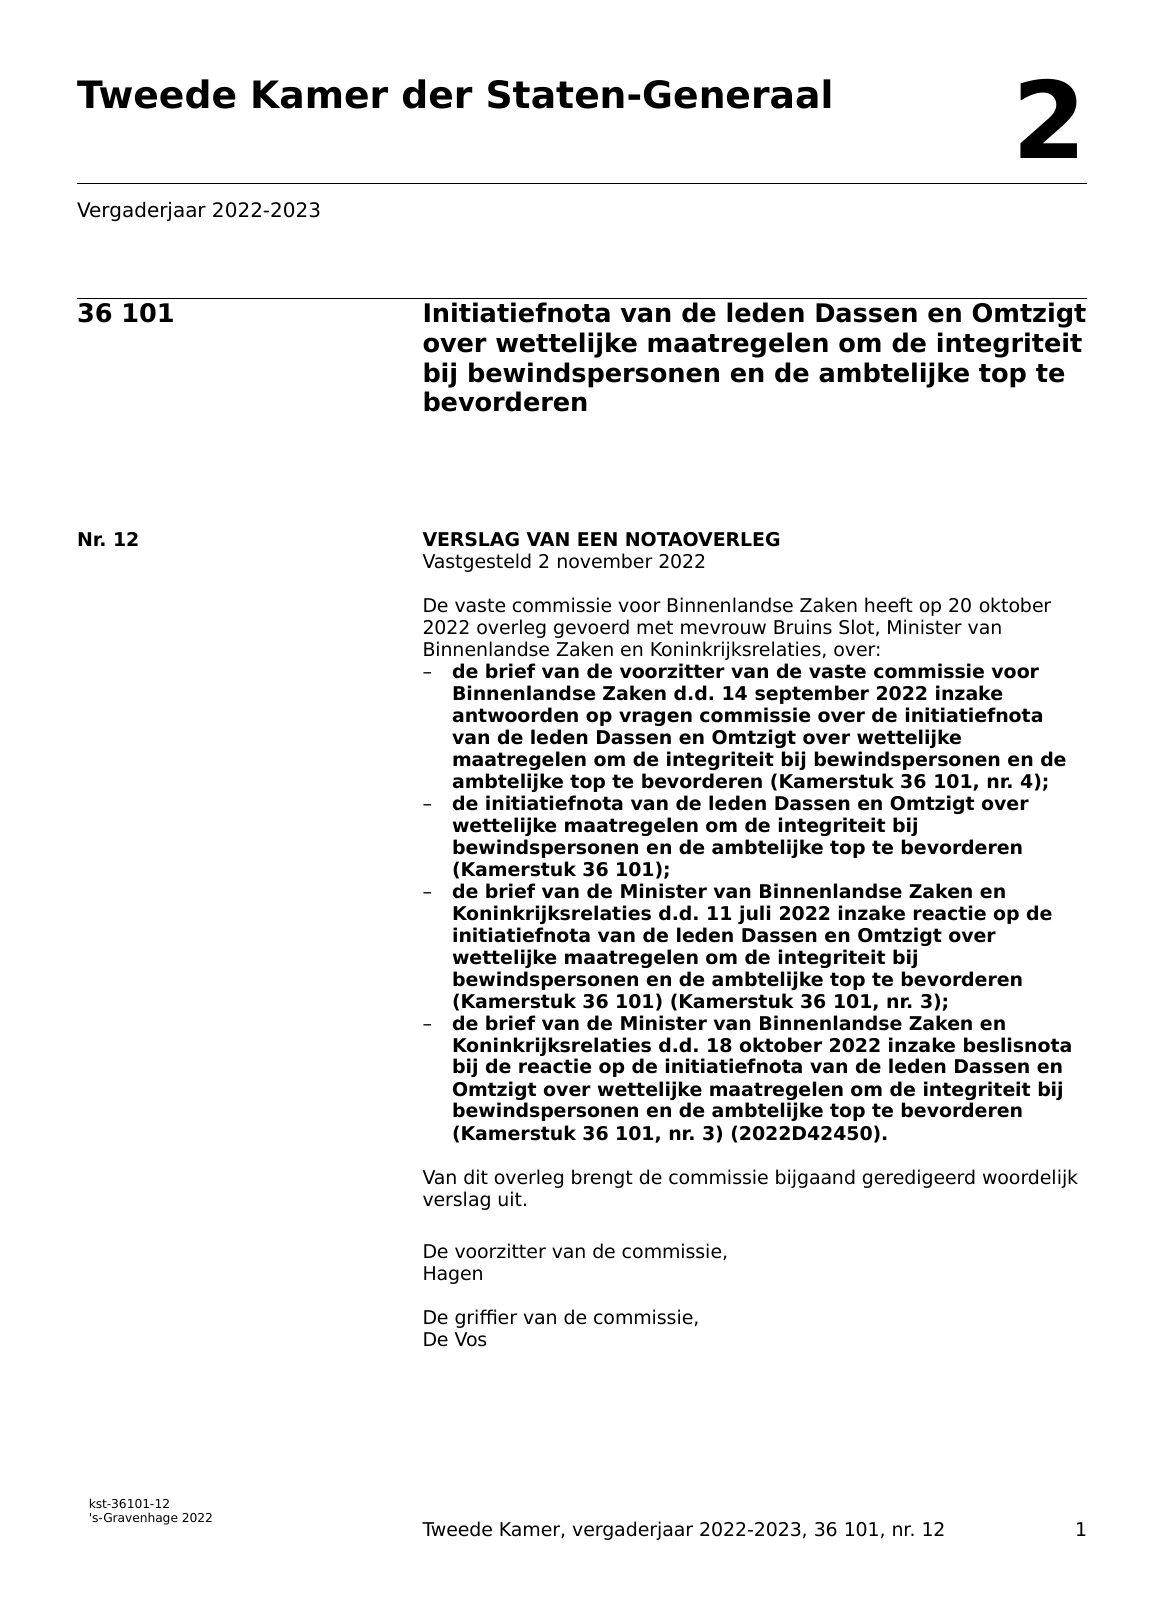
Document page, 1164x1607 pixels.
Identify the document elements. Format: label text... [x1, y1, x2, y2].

text 's-Gravenhage 2022 [88, 1511, 323, 1525]
table_header 2 [886, 59, 1087, 183]
text De vaste commissie voor Binnenlandse Zaken heeft op 20 oktober 2022 overleg gevoerd met mevrouw Bruins Slot, Minister van Binnenlandse Zaken en Koninkrijksrelaties, over: [422, 595, 1087, 661]
text kst-36101-12 [88, 1497, 323, 1511]
table_cell Vergaderjaar 2022-2023 [77, 184, 1087, 298]
table_header Tweede Kamer der Staten-Generaal [77, 59, 886, 183]
subtitle 36 101 Initiatiefnota van de leden Dassen en Omtzigt over wettelijke maatregelen om de integriteit bij bewindspersonen en de ambtelijke top te bevorderen [77, 299, 1087, 418]
text – de initiatiefnota van de leden Dassen en Omtzigt over wettelijke maatregelen om de integriteit bij bewindspersonen en de ambtelijke top te bevorderen (Kamerstuk 36 101); [422, 793, 1087, 881]
text – de brief van de voorzitter van de vaste commissie voor Binnenlandse Zaken d.d. 14 september 2022 inzake antwoorden op vragen commissie over de initiatiefnota van de leden Dassen en Omtzigt over wettelijke maatregelen om de integriteit bij bewindspersonen en de ambtelijke top te bevorderen (Kamerstuk 36 101, nr. 4); [422, 661, 1087, 793]
text Van dit overleg brengt de commissie bijgaand geredigeerd woordelijk verslag uit. [422, 1167, 1087, 1211]
subtitle Nr. 12 VERSLAG VAN EEN NOTAOVERLEG [77, 529, 1087, 551]
text – de brief van de Minister van Binnenlandse Zaken en Koninkrijksrelaties d.d. 18 oktober 2022 inzake beslisnota bij de reactie op de initiatiefnota van de leden Dassen en Omtzigt over wettelijke maatregelen om de integriteit bij bewindspersonen en de ambtelijke top te bevorderen (Kamerstuk 36 101, nr. 3) (2022D42450). [422, 1012, 1087, 1144]
text De voorzitter van de commissie, Hagen [422, 1241, 1087, 1284]
text – de brief van de Minister van Binnenlandse Zaken en Koninkrijksrelaties d.d. 11 juli 2022 inzake reactie op de initiatiefnota van de leden Dassen en Omtzigt over wettelijke maatregelen om de integriteit bij bewindspersonen en de ambtelijke top te bevorderen (Kamerstuk 36 101) (Kamerstuk 36 101, nr. 3); [422, 881, 1087, 1012]
text Vastgesteld 2 november 2022 [422, 551, 1087, 573]
text De griffier van de commissie, De Vos [422, 1307, 1087, 1351]
